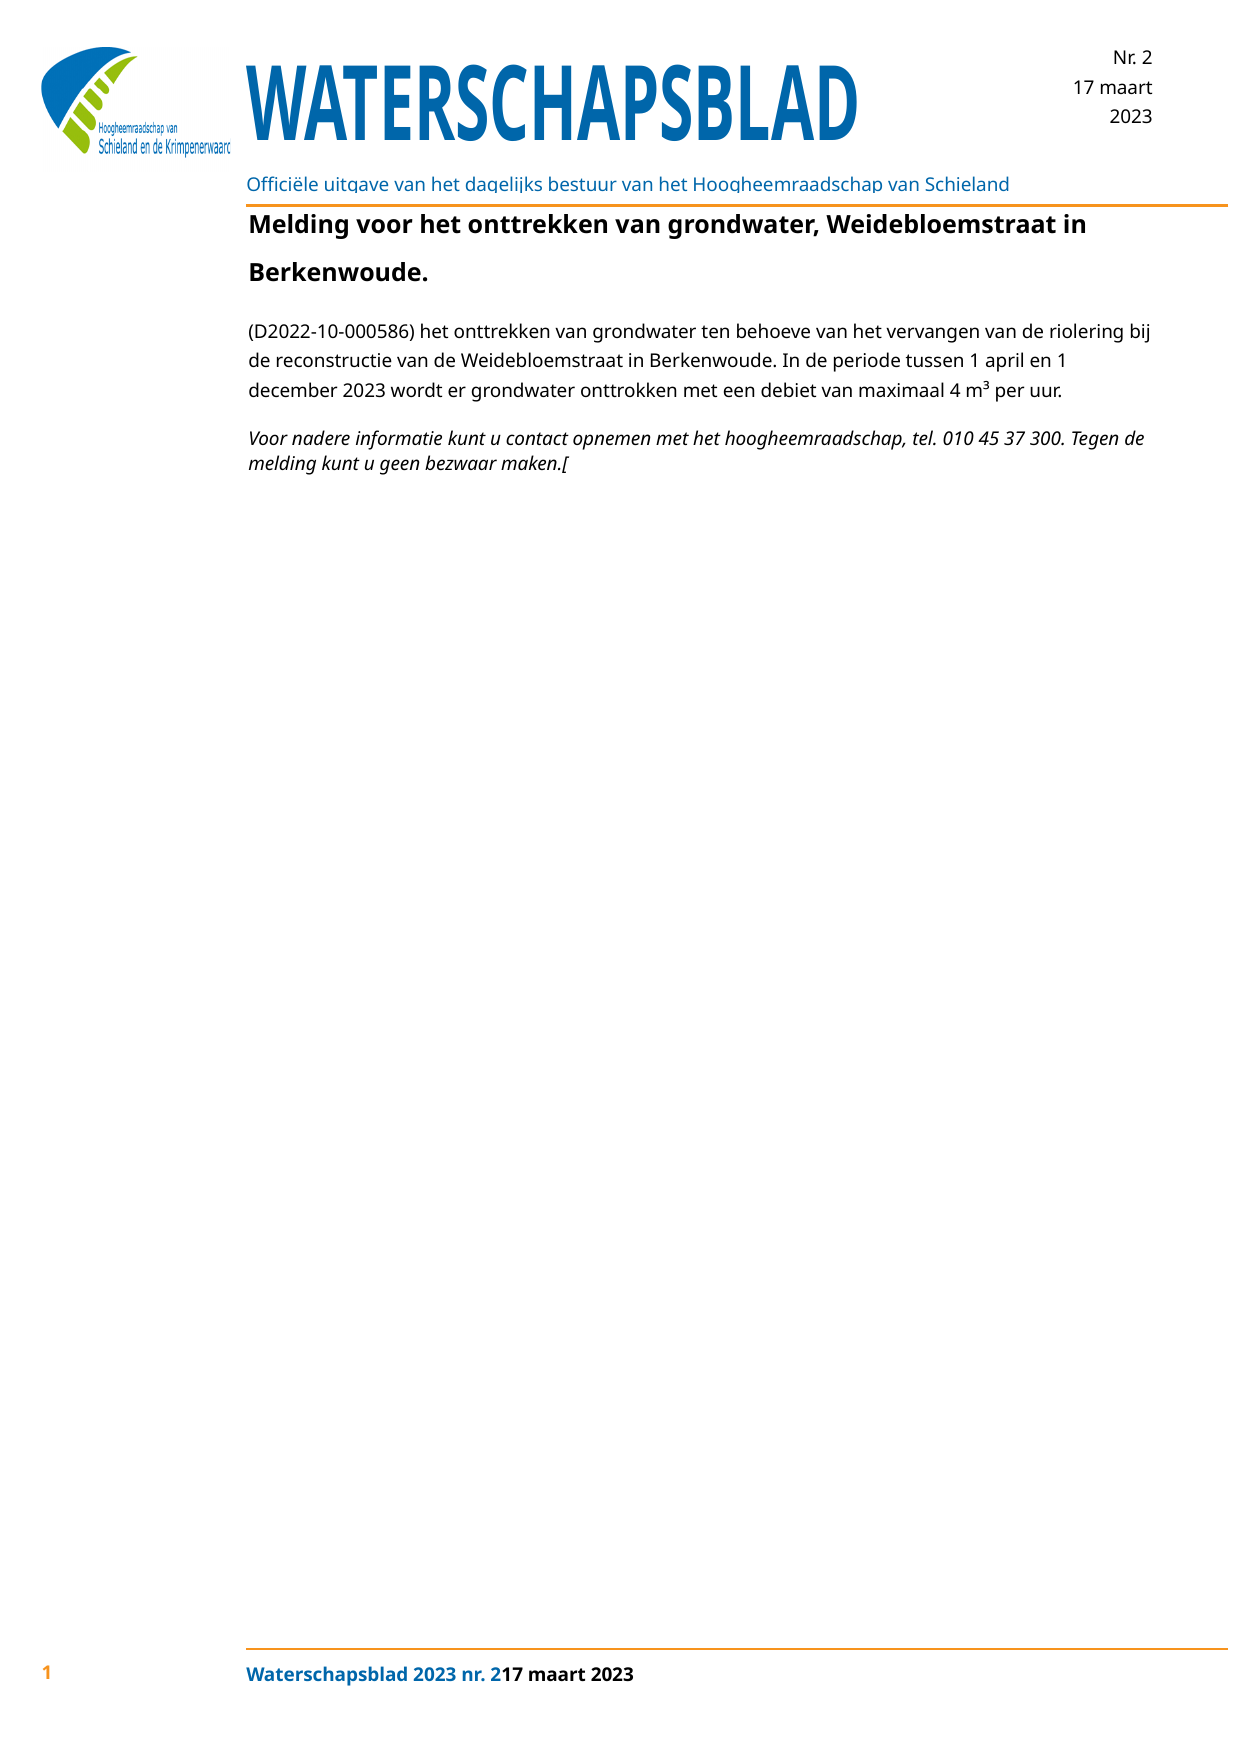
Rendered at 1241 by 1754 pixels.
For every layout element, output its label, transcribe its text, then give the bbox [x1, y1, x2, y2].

text Melding voor het onttrekken van grondwater, Weidebloemstraat in Berkenwoude. [248, 207, 1152, 288]
text (D2022-10-000586) het onttrekken van grondwater ten behoeve van het vervangen van de riolering bij de reconstructie van de Weidebloemstraat in Berkenwoude. In de periode tussen 1 april en 1 december 2023 wordt er grondwater onttrokken met een debiet van maximaal 4 m³ per uur. [248, 318, 1152, 403]
text Voor nadere informatie kunt u contact opnemen met het hoogheemraadschap, tel. 010 45 37 300. Tegen de melding kunt u geen bezwaar maken.[ [248, 425, 1152, 476]
picture [41, 47, 231, 172]
